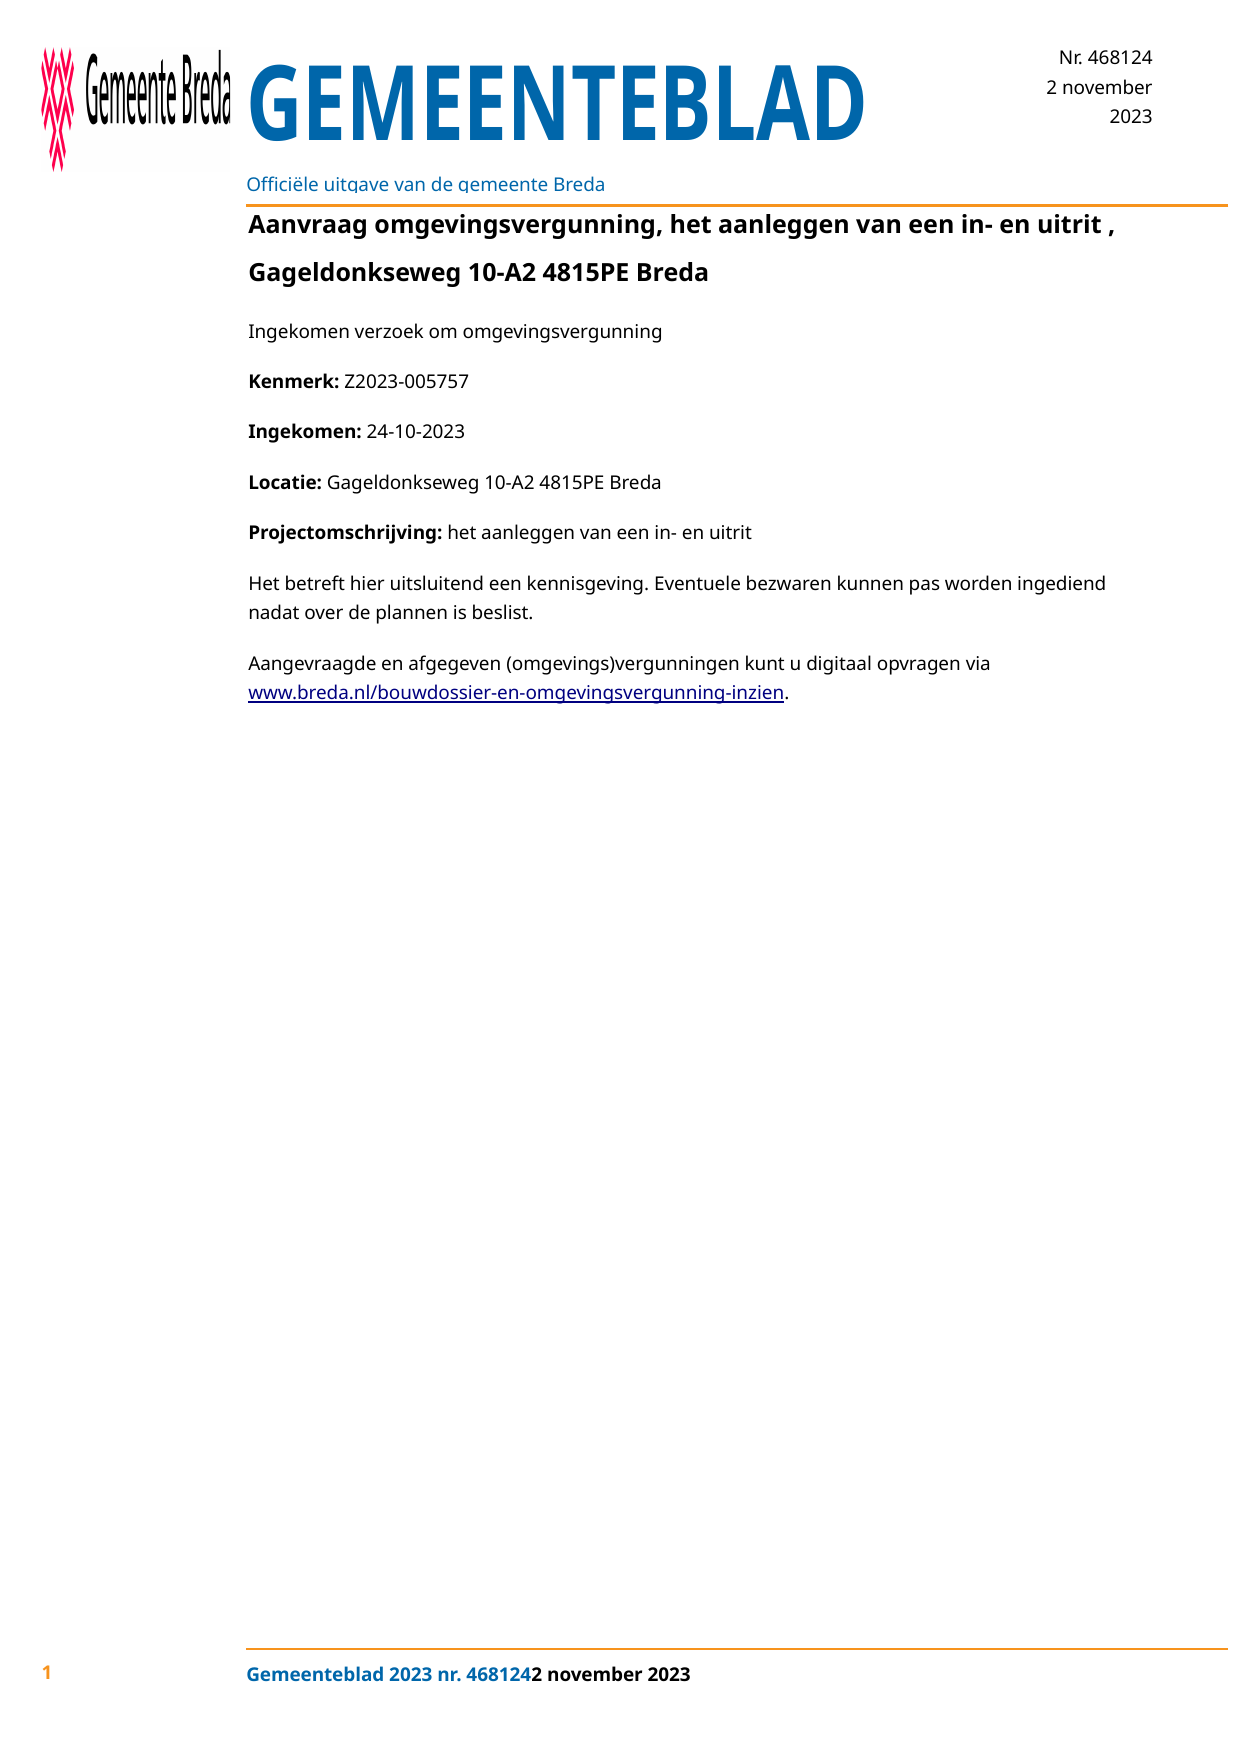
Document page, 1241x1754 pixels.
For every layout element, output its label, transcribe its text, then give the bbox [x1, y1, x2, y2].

text Het betreft hier uitsluitend een kennisgeving. Eventuele bezwaren kunnen pas worden ingediend nadat over de plannen is beslist. [248, 570, 1152, 625]
text Ingekomen: 24-10-2023 [248, 419, 1152, 444]
text Aangevraagde en afgegeven (omgevings)vergunningen kunt u digitaal opvragen via www.breda.nl/bouwdossier-en-omgevingsvergunning-inzien. [248, 650, 1152, 705]
text Projectomschrijving: het aanleggen van een in- en uitrit [248, 519, 1152, 545]
picture [41, 47, 231, 172]
text Ingekomen verzoek om omgevingsvergunning [248, 318, 1152, 344]
text Kenmerk: Z2023-005757 [248, 368, 1152, 394]
text Locatie: Gageldonkseweg 10-A2 4815PE Breda [248, 469, 1152, 495]
text Aanvraag omgevingsvergunning, het aanleggen van een in- en uitrit , Gageldonkseweg 10-A2 4815PE Breda [248, 207, 1152, 288]
